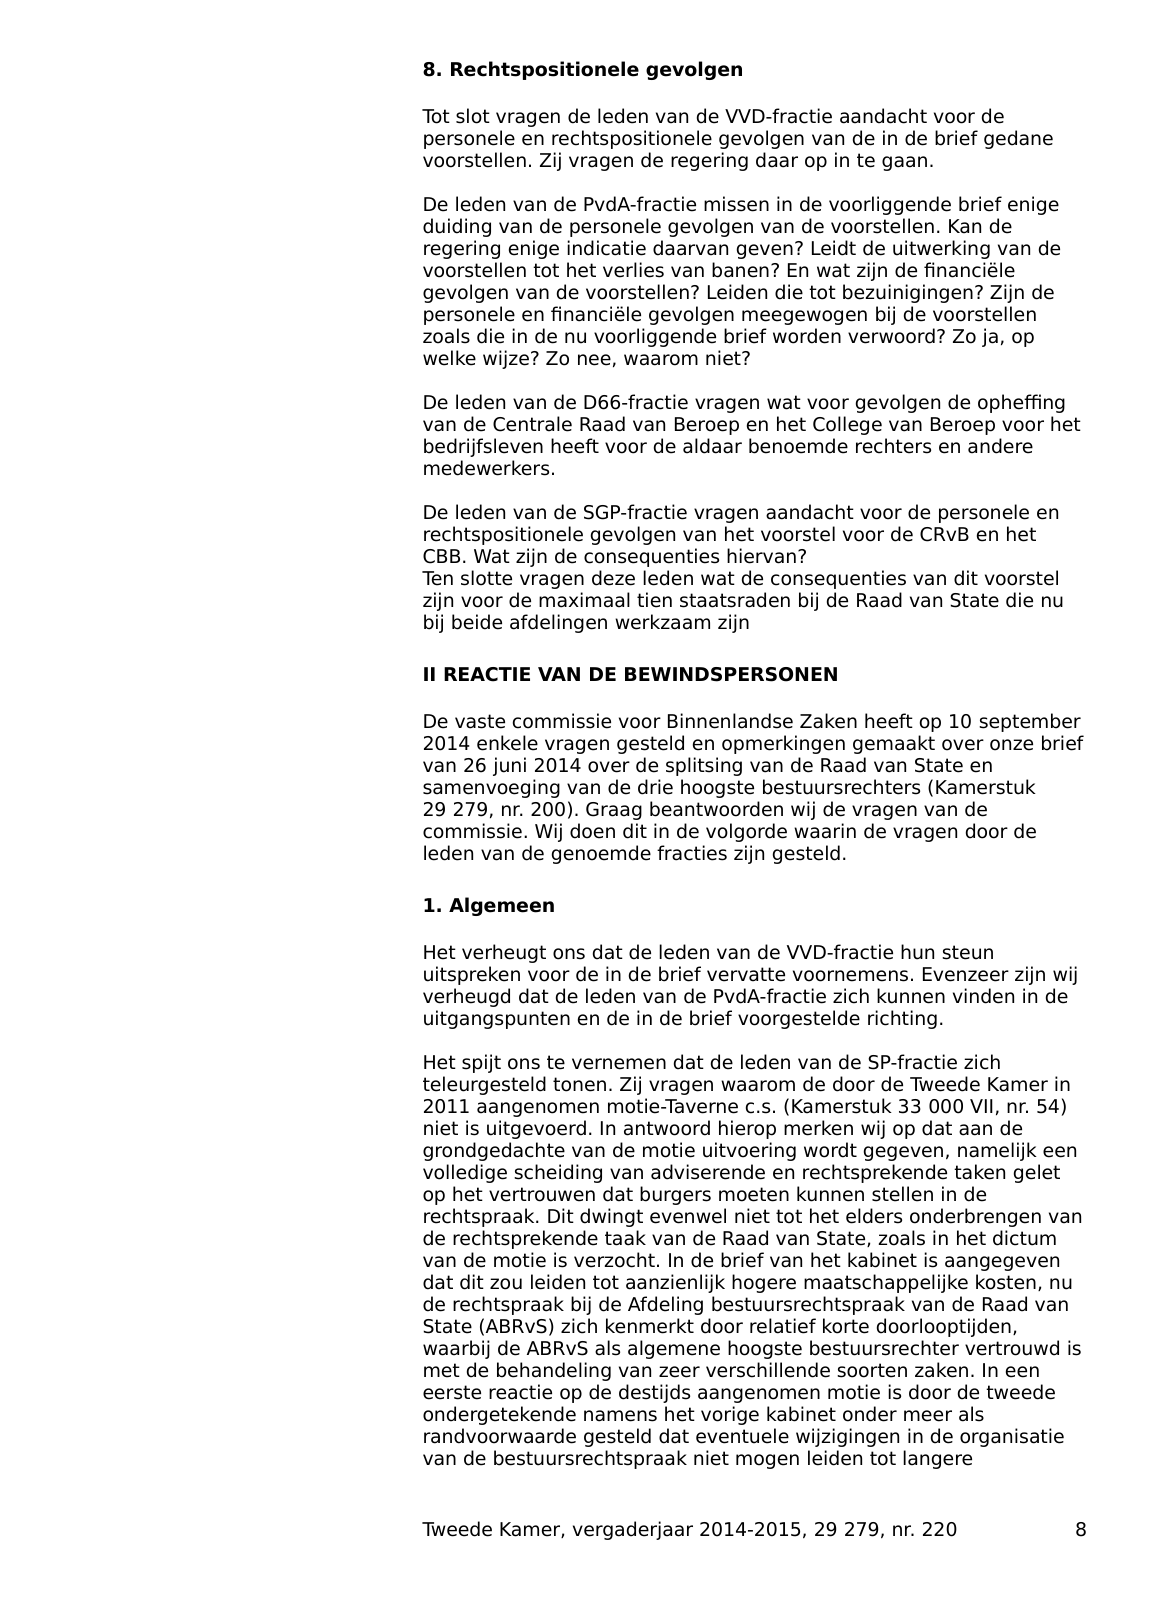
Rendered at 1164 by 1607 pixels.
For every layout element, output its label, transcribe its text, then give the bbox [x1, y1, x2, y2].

subtitle 8. Rechtspositionele gevolgen [422, 59, 1087, 81]
text De leden van de D66-fractie vragen wat voor gevolgen de opheffing van de Centrale Raad van Beroep en het College van Beroep voor het bedrijfsleven heeft voor de aldaar benoemde rechters en andere medewerkers. [422, 392, 1087, 480]
text Het verheugt ons dat de leden van de VVD-fractie hun steun uitspreken voor de in de brief vervatte voornemens. Evenzeer zijn wij verheugd dat de leden van de PvdA-fractie zich kunnen vinden in de uitgangspunten en de in de brief voorgestelde richting. [422, 942, 1087, 1030]
subtitle II REACTIE VAN DE BEWINDSPERSONEN [422, 664, 1087, 686]
text Tot slot vragen de leden van de VVD-fractie aandacht voor de personele en rechtspositionele gevolgen van de in de brief gedane voorstellen. Zij vragen de regering daar op in te gaan. [422, 106, 1087, 172]
text De vaste commissie voor Binnenlandse Zaken heeft op 10 september 2014 enkele vragen gesteld en opmerkingen gemaakt over onze brief van 26 juni 2014 over de splitsing van de Raad van State en samenvoeging van de drie hoogste bestuursrechters (Kamerstuk 29 279, nr. 200). Graag beantwoorden wij de vragen van de commissie. Wij doen dit in de volgorde waarin de vragen door de leden van de genoemde fracties zijn gesteld. [422, 711, 1087, 865]
text De leden van de PvdA-fractie missen in de voorliggende brief enige duiding van de personele gevolgen van de voorstellen. Kan de regering enige indicatie daarvan geven? Leidt de uitwerking van de voorstellen tot het verlies van banen? En wat zijn de financiële gevolgen van de voorstellen? Leiden die tot bezuinigingen? Zijn de personele en financiële gevolgen meegewogen bij de voorstellen zoals die in de nu voorliggende brief worden verwoord? Zo ja, op welke wijze? Zo nee, waarom niet? [422, 194, 1087, 370]
text Het spijt ons te vernemen dat de leden van de SP-fractie zich teleurgesteld tonen. Zij vragen waarom de door de Tweede Kamer in 2011 aangenomen motie-Taverne c.s. (Kamerstuk 33 000 VII, nr. 54) niet is uitgevoerd. In antwoord hierop merken wij op dat aan de grondgedachte van de motie uitvoering wordt gegeven, namelijk een volledige scheiding van adviserende en rechtsprekende taken gelet op het vertrouwen dat burgers moeten kunnen stellen in de rechtspraak. Dit dwingt evenwel niet tot het elders onderbrengen van de rechtsprekende taak van de Raad van State, zoals in het dictum van de motie is verzocht. In de brief van het kabinet is aangegeven dat dit zou leiden tot aanzienlijk hogere maatschappelijke kosten, nu de rechtspraak bij de Afdeling bestuursrechtspraak van de Raad van State (ABRvS) zich kenmerkt door relatief korte doorlooptijden, waarbij de ABRvS als algemene hoogste bestuursrechter vertrouwd is met de behandeling van zeer verschillende soorten zaken. In een eerste reactie op de destijds aangenomen motie is door de tweede ondergetekende namens het vorige kabinet onder meer als randvoorwaarde gesteld dat eventuele wijzigingen in de organisatie van de bestuursrechtspraak niet mogen leiden tot langere [422, 1052, 1087, 1470]
text De leden van de SGP-fractie vragen aandacht voor de personele en rechtspositionele gevolgen van het voorstel voor de CRvB en het CBB. Wat zijn de consequenties hiervan? [422, 502, 1087, 568]
text Ten slotte vragen deze leden wat de consequenties van dit voorstel zijn voor de maximaal tien staatsraden bij de Raad van State die nu bij beide afdelingen werkzaam zijn [422, 568, 1087, 634]
subtitle 1. Algemeen [422, 895, 1087, 917]
